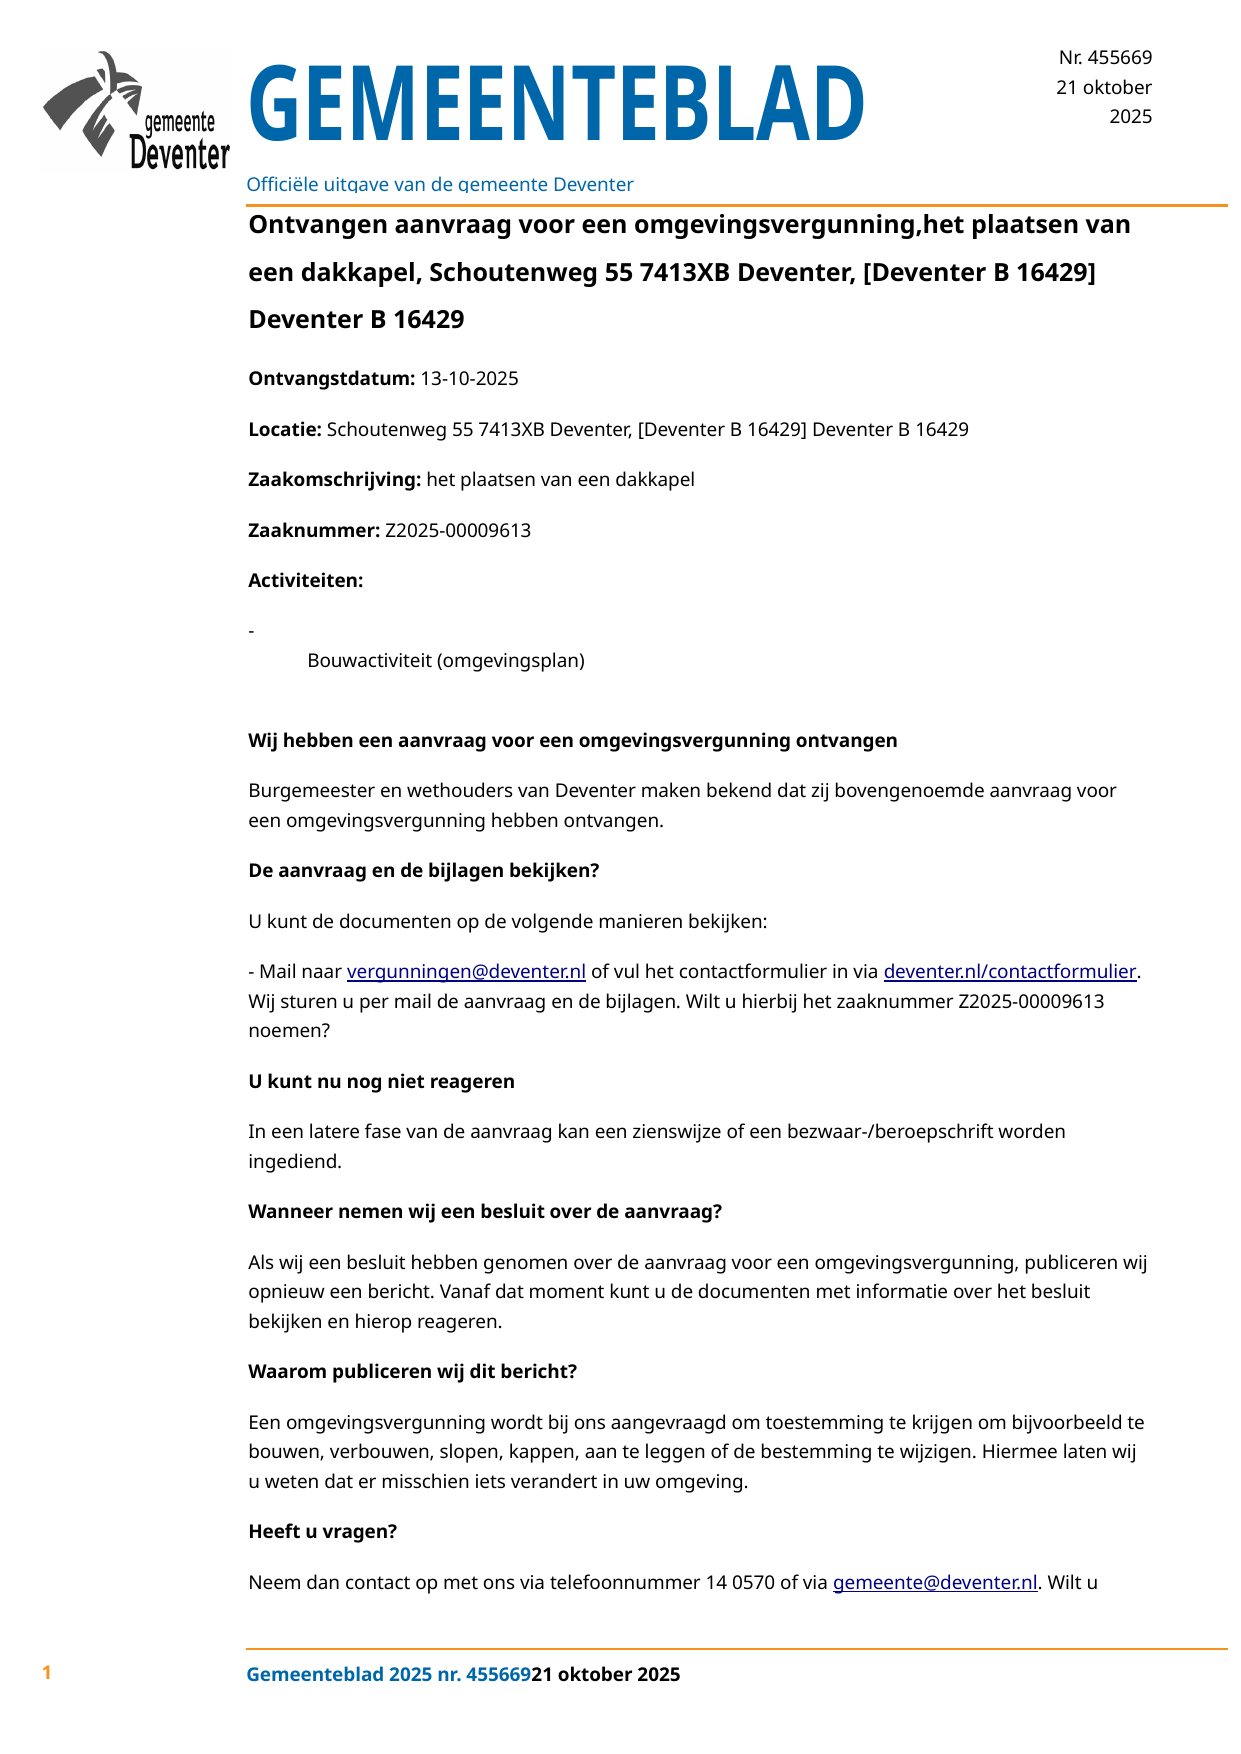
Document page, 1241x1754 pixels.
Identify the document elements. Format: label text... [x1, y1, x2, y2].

text Zaaknummer: Z2025-00009613 [248, 517, 1152, 542]
text Activiteiten: [248, 567, 1152, 593]
text De aanvraag en de bijlagen bekijken? [248, 858, 1152, 883]
text U kunt nu nog niet reageren [248, 1068, 1152, 1094]
picture [41, 47, 231, 172]
text Burgemeester en wethouders van Deventer maken bekend dat zij bovengenoemde aanvraag voor een omgevingsvergunning hebben ontvangen. [248, 778, 1152, 833]
text - Mail naar vergunningen@deventer.nl of vul het contactformulier in via deventer.nl/contactformulier. Wij sturen u per mail de aanvraag en de bijlagen. Wilt u hierbij het zaaknummer Z2025-00009613 noemen? [248, 958, 1152, 1043]
text Zaakomschrijving: het plaatsen van een dakkapel [248, 466, 1152, 492]
text Ontvangstdatum: 13-10-2025 [248, 366, 1152, 391]
text U kunt de documenten op de volgende manieren bekijken: [248, 908, 1152, 934]
text Als wij een besluit hebben genomen over de aanvraag voor een omgevingsvergunning, publiceren wij opnieuw een bericht. Vanaf dat moment kunt u de documenten met informatie over het besluit bekijken en hierop reageren. [248, 1249, 1152, 1334]
text Wanneer nemen wij een besluit over de aanvraag? [248, 1198, 1152, 1224]
text Neem dan contact op met ons via telefoonnummer 14 0570 of via gemeente@deventer.nl. Wilt u [248, 1569, 1152, 1594]
text Locatie: Schoutenweg 55 7413XB Deventer, [Deventer B 16429] Deventer B 16429 [248, 416, 1152, 442]
list Bouwactiviteit (omgevingsplan) [248, 647, 1152, 673]
text Wij hebben een aanvraag voor een omgevingsvergunning ontvangen [248, 727, 1152, 753]
text Heeft u vragen? [248, 1518, 1152, 1544]
text In een latere fase van de aanvraag kan een zienswijze of een bezwaar-/beroepschrift worden ingediend. [248, 1118, 1152, 1174]
text Ontvangen aanvraag voor een omgevingsvergunning,het plaatsen van een dakkapel, Schoutenweg 55 7413XB Deventer, [Deventer B 16429] Deventer B 16429 [248, 207, 1152, 336]
text Een omgevingsvergunning wordt bij ons aangevraagd om toestemming te krijgen om bijvoorbeeld te bouwen, verbouwen, slopen, kappen, aan te leggen of de bestemming te wijzigen. Hiermee laten wij u weten dat er misschien iets verandert in uw omgeving. [248, 1409, 1152, 1494]
text Waarom publiceren wij dit bericht? [248, 1358, 1152, 1384]
